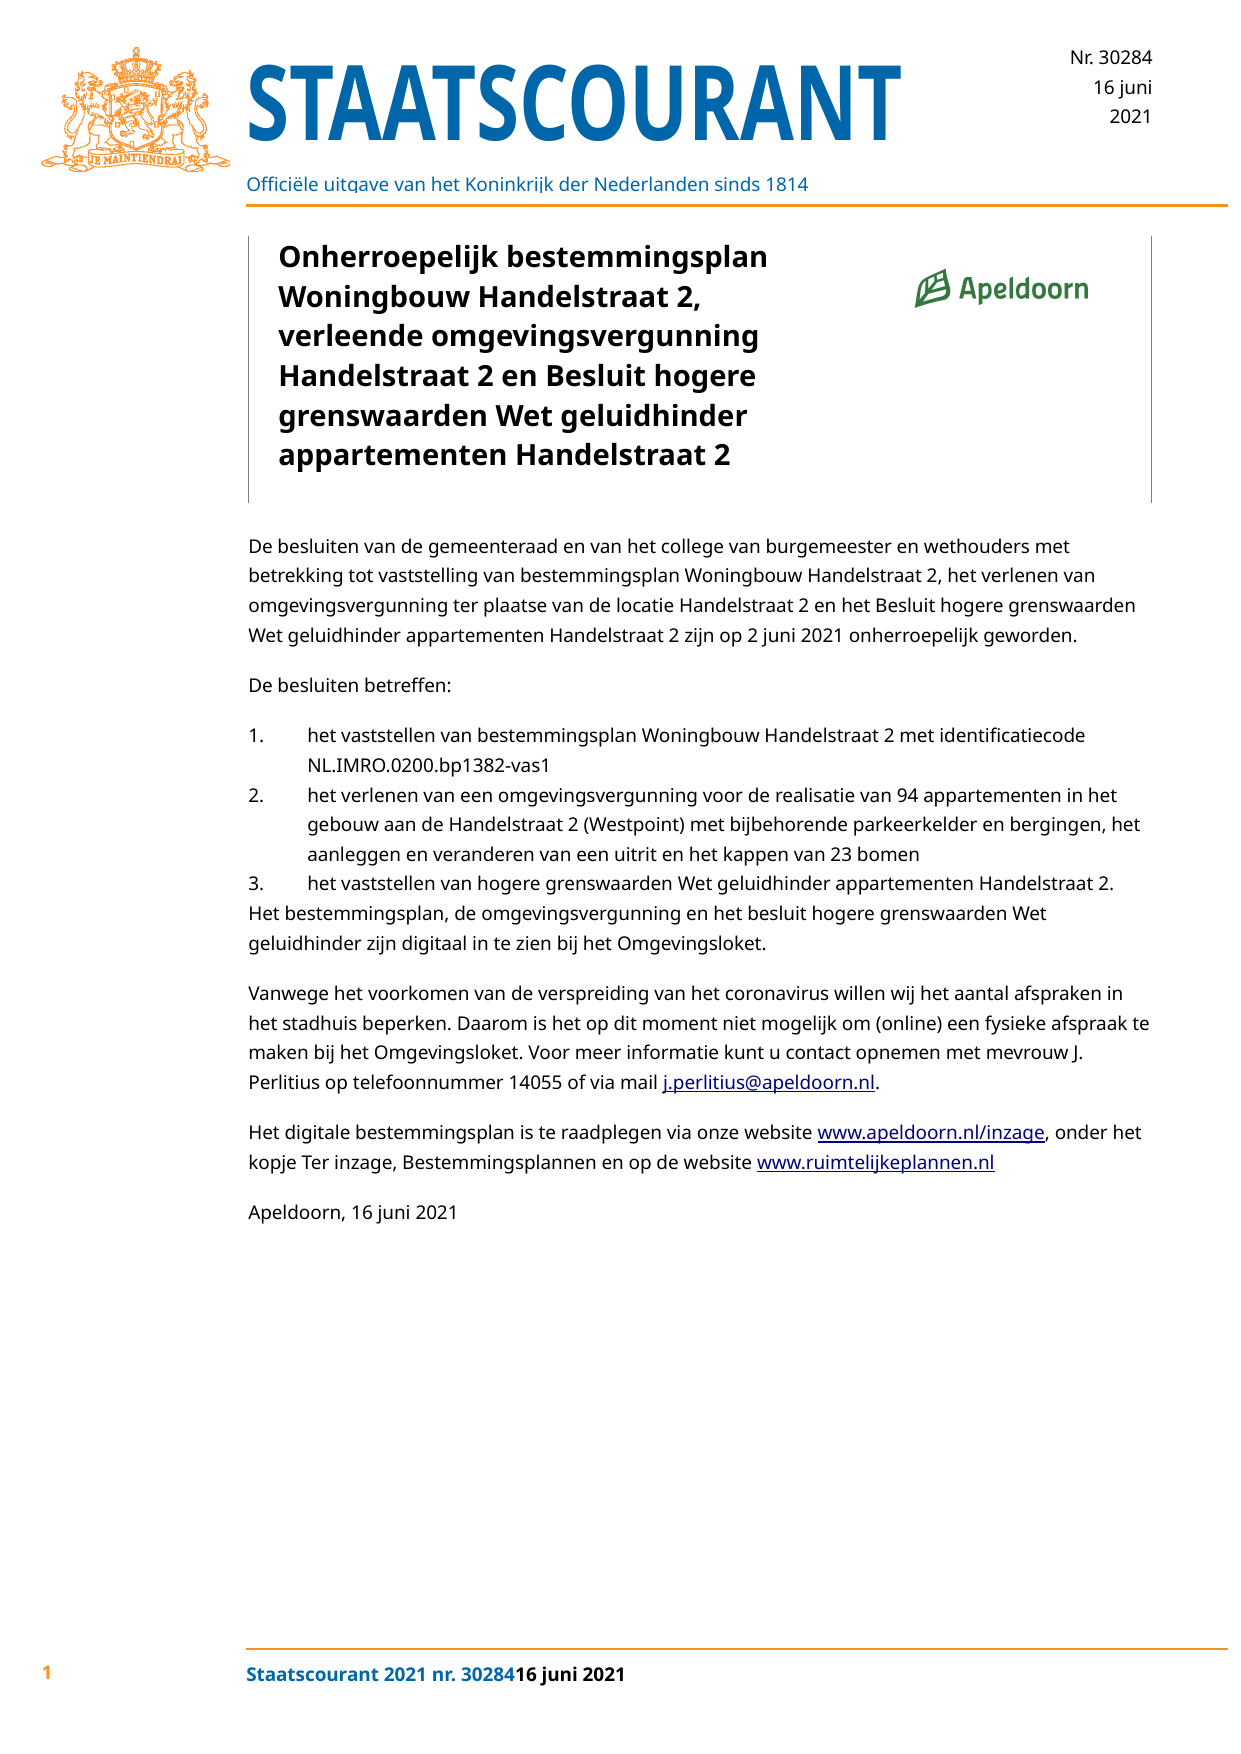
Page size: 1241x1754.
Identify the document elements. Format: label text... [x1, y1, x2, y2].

table_header Onherroepelijk bestemmingsplan Woningbouw Handelstraat 2, verleende omgevingsvergunning Handelstraat 2 en Besluit hogere grenswaarden Wet geluidhinder appartementen Handelstraat 2 [249, 236, 850, 503]
picture [882, 236, 1119, 345]
text De besluiten van de gemeenteraad en van het college van burgemeester en wethouders met betrekking tot vaststelling van bestemmingsplan Woningbouw Handelstraat 2, het verlenen van omgevingsvergunning ter plaatse van de locatie Handelstraat 2 en het Besluit hogere grenswaarden Wet geluidhinder appartementen Handelstraat 2 zijn op 2 juni 2021 onherroepelijk geworden. [248, 533, 1152, 647]
text Het digitale bestemmingsplan is te raadplegen via onze website www.apeldoorn.nl/inzage, onder het kopje Ter inzage, Bestemmingsplannen en op de website www.ruimtelijkeplannen.nl [248, 1119, 1152, 1174]
list het verlenen van een omgevingsvergunning voor de realisatie van 94 appartementen in het gebouw aan de Handelstraat 2 (Westpoint) met bijbehorende parkeerkelder en bergingen, het aanleggen en veranderen van een uitrit en het kappen van 23 bomen [248, 782, 1152, 867]
list het vaststellen van hogere grenswaarden Wet geluidhinder appartementen Handelstraat 2. [248, 871, 1152, 896]
table_header [850, 236, 1151, 503]
text De besluiten betreffen: [248, 672, 1152, 698]
text Het bestemmingsplan, de omgevingsvergunning en het besluit hogere grenswaarden Wet geluidhinder zijn digitaal in te zien bij het Omgevingsloket. [248, 900, 1152, 955]
list het vaststellen van bestemmingsplan Woningbouw Handelstraat 2 met identificatiecode NL.IMRO.0200.bp1382-vas1 [248, 723, 1152, 778]
text Apeldoorn, 16 juni 2021 [248, 1199, 1152, 1225]
text Vanwege het voorkomen van de verspreiding van het coronavirus willen wij het aantal afspraken in het stadhuis beperken. Daarom is het op dit moment niet mogelijk om (online) een fysieke afspraak te maken bij het Omgevingsloket. Voor meer informatie kunt u contact opnemen met mevrouw J. Perlitius op telefoonnummer 14055 of via mail j.perlitius@apeldoorn.nl. [248, 980, 1152, 1094]
picture [41, 47, 231, 172]
